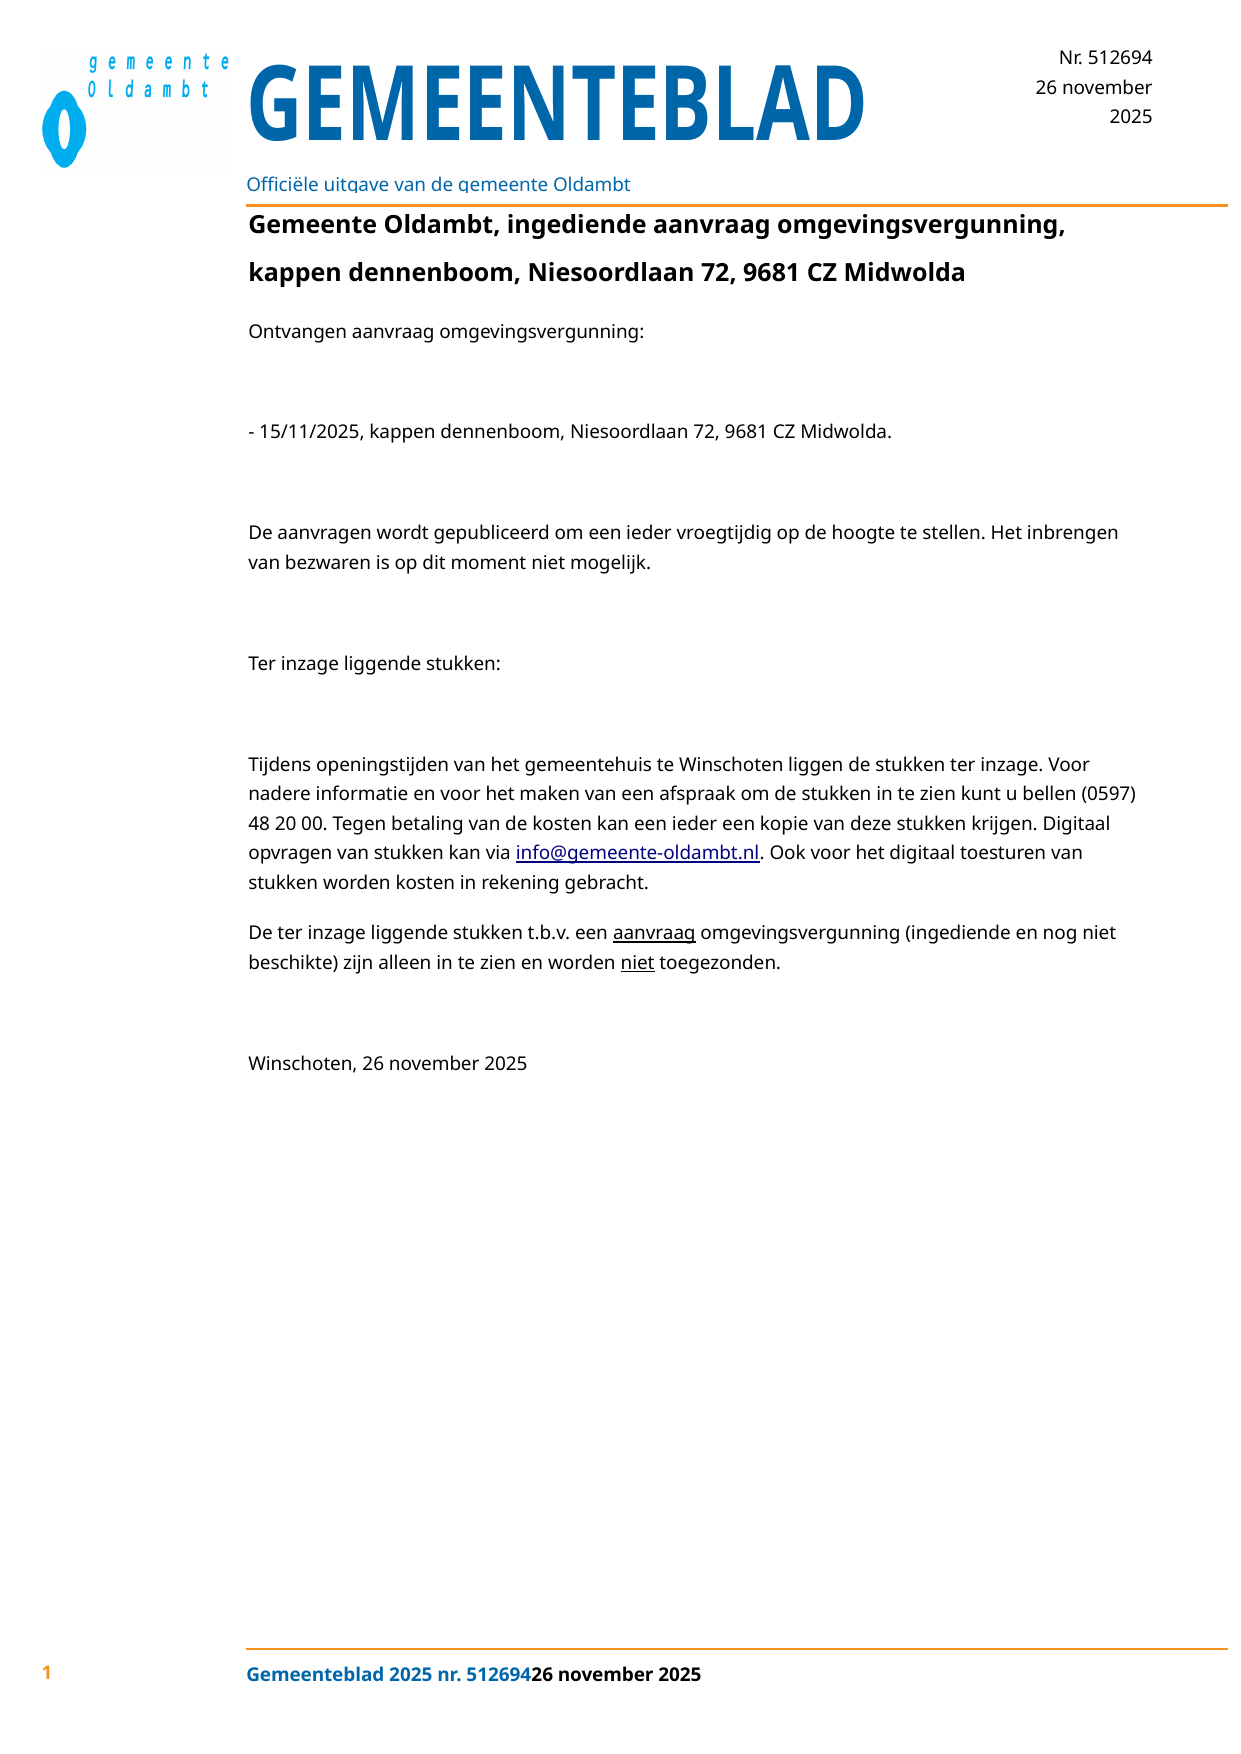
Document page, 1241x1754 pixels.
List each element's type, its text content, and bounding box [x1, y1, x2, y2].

text Tijdens openingstijden van het gemeentehuis te Winschoten liggen de stukken ter inzage. Voor nadere informatie en voor het maken van een afspraak om de stukken in te zien kunt u bellen (0597) 48 20 00. Tegen betaling van de kosten kan een ieder een kopie van deze stukken krijgen. Digitaal opvragen van stukken kan via info@gemeente-oldambt.nl. Ook voor het digitaal toesturen van stukken worden kosten in rekening gebracht. [248, 751, 1152, 895]
text Ontvangen aanvraag omgevingsvergunning: [248, 318, 1152, 344]
text Ter inzage liggende stukken: [248, 650, 1152, 676]
picture [41, 47, 231, 172]
text Winschoten, 26 november 2025 [248, 1050, 1152, 1076]
text - 15/11/2025, kappen dennenboom, Niesoordlaan 72, 9681 CZ Midwolda. [248, 419, 1152, 444]
text Gemeente Oldambt, ingediende aanvraag omgevingsvergunning, kappen dennenboom, Niesoordlaan 72, 9681 CZ Midwolda [248, 207, 1152, 288]
text De ter inzage liggende stukken t.b.v. een aanvraag omgevingsvergunning (ingediende en nog niet beschikte) zijn alleen in te zien en worden niet toegezonden. [248, 919, 1152, 975]
text De aanvragen wordt gepubliceerd om een ieder vroegtijdig op de hoogte te stellen. Het inbrengen van bezwaren is op dit moment niet mogelijk. [248, 519, 1152, 575]
